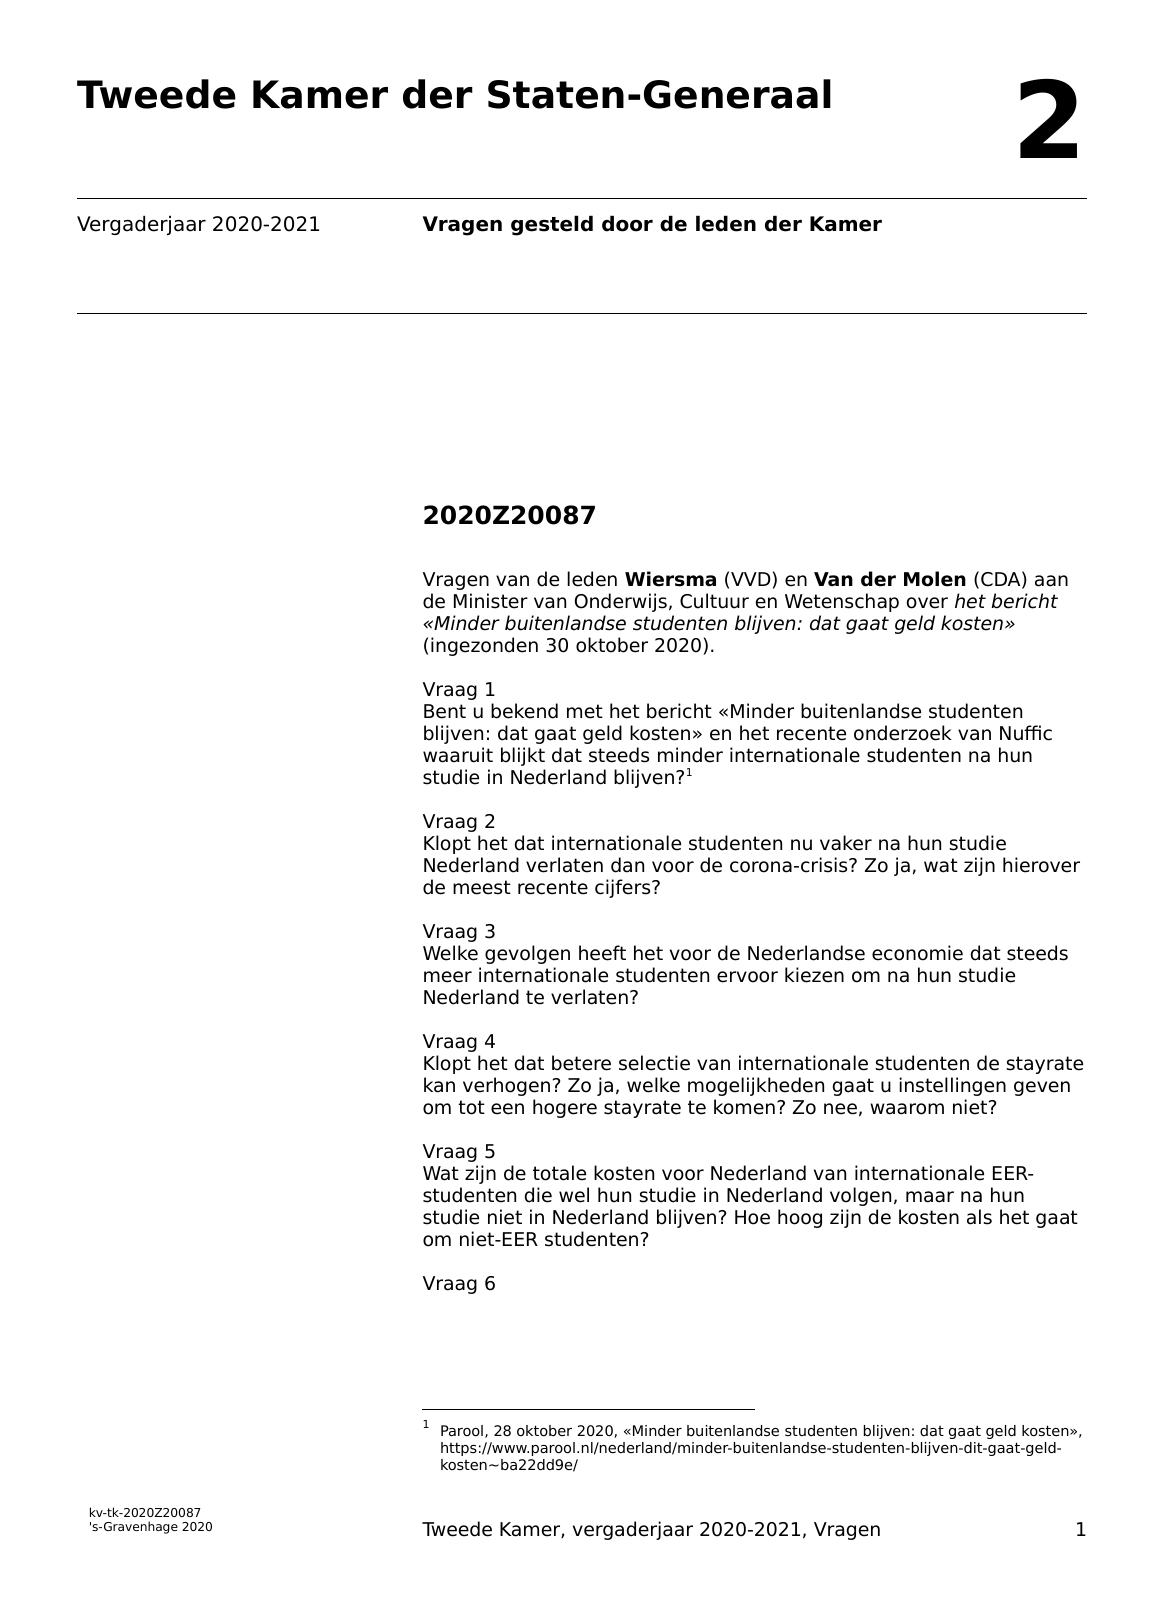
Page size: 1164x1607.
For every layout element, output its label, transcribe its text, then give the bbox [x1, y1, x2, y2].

text Klopt het dat internationale studenten nu vaker na hun studie Nederland verlaten dan voor de corona-crisis? Zo ja, wat zijn hierover de meest recente cijfers? [422, 833, 1087, 899]
table_cell Vragen gesteld door de leden der Kamer [422, 199, 1087, 313]
text Vraag 4 [422, 1031, 1087, 1053]
text Vraag 5 [422, 1141, 1087, 1163]
text 's-Gravenhage 2020 [88, 1520, 323, 1534]
text Welke gevolgen heeft het voor de Nederlandse economie dat steeds meer internationale studenten ervoor kiezen om na hun studie Nederland te verlaten? [422, 943, 1087, 1009]
table_cell Vergaderjaar 2020-2021 [77, 199, 422, 313]
text Klopt het dat betere selectie van internationale studenten de stayrate kan verhogen? Zo ja, welke mogelijkheden gaat u instellingen geven om tot een hogere stayrate te komen? Zo nee, waarom niet? [422, 1053, 1087, 1119]
text Wat zijn de totale kosten voor Nederland van internationale EER-studenten die wel hun studie in Nederland volgen, maar na hun studie niet in Nederland blijven? Hoe hoog zijn de kosten als het gaat om niet-EER studenten? [422, 1163, 1087, 1251]
table_header Tweede Kamer der Staten-Generaal [77, 59, 886, 198]
text Vraag 1 [422, 679, 1087, 701]
text Parool, 28 oktober 2020, «Minder buitenlandse studenten blijven: dat gaat geld kosten», https://www.parool.nl/nederland/minder-buitenlandse-studenten-blijven-dit-gaat-geld-kosten~ba22dd9e/ [422, 1418, 1087, 1474]
text Vraag 2 [422, 811, 1087, 833]
text 2020Z20087 [422, 501, 1087, 531]
text Bent u bekend met het bericht «Minder buitenlandse studenten blijven: dat gaat geld kosten» en het recente onderzoek van Nuffic waaruit blijkt dat steeds minder internationale studenten na hun studie in Nederland blijven? [422, 701, 1087, 789]
text kv-tk-2020Z20087 [88, 1506, 323, 1520]
table_header 2 [886, 59, 1087, 198]
text Vraag 3 [422, 921, 1087, 943]
text Vragen van de leden Wiersma (VVD) en Van der Molen (CDA) aan de Minister van Onderwijs, Cultuur en Wetenschap over het bericht «Minder buitenlandse studenten blijven: dat gaat geld kosten» (ingezonden 30 oktober 2020). [422, 569, 1087, 657]
text Vraag 6 [422, 1273, 1087, 1295]
